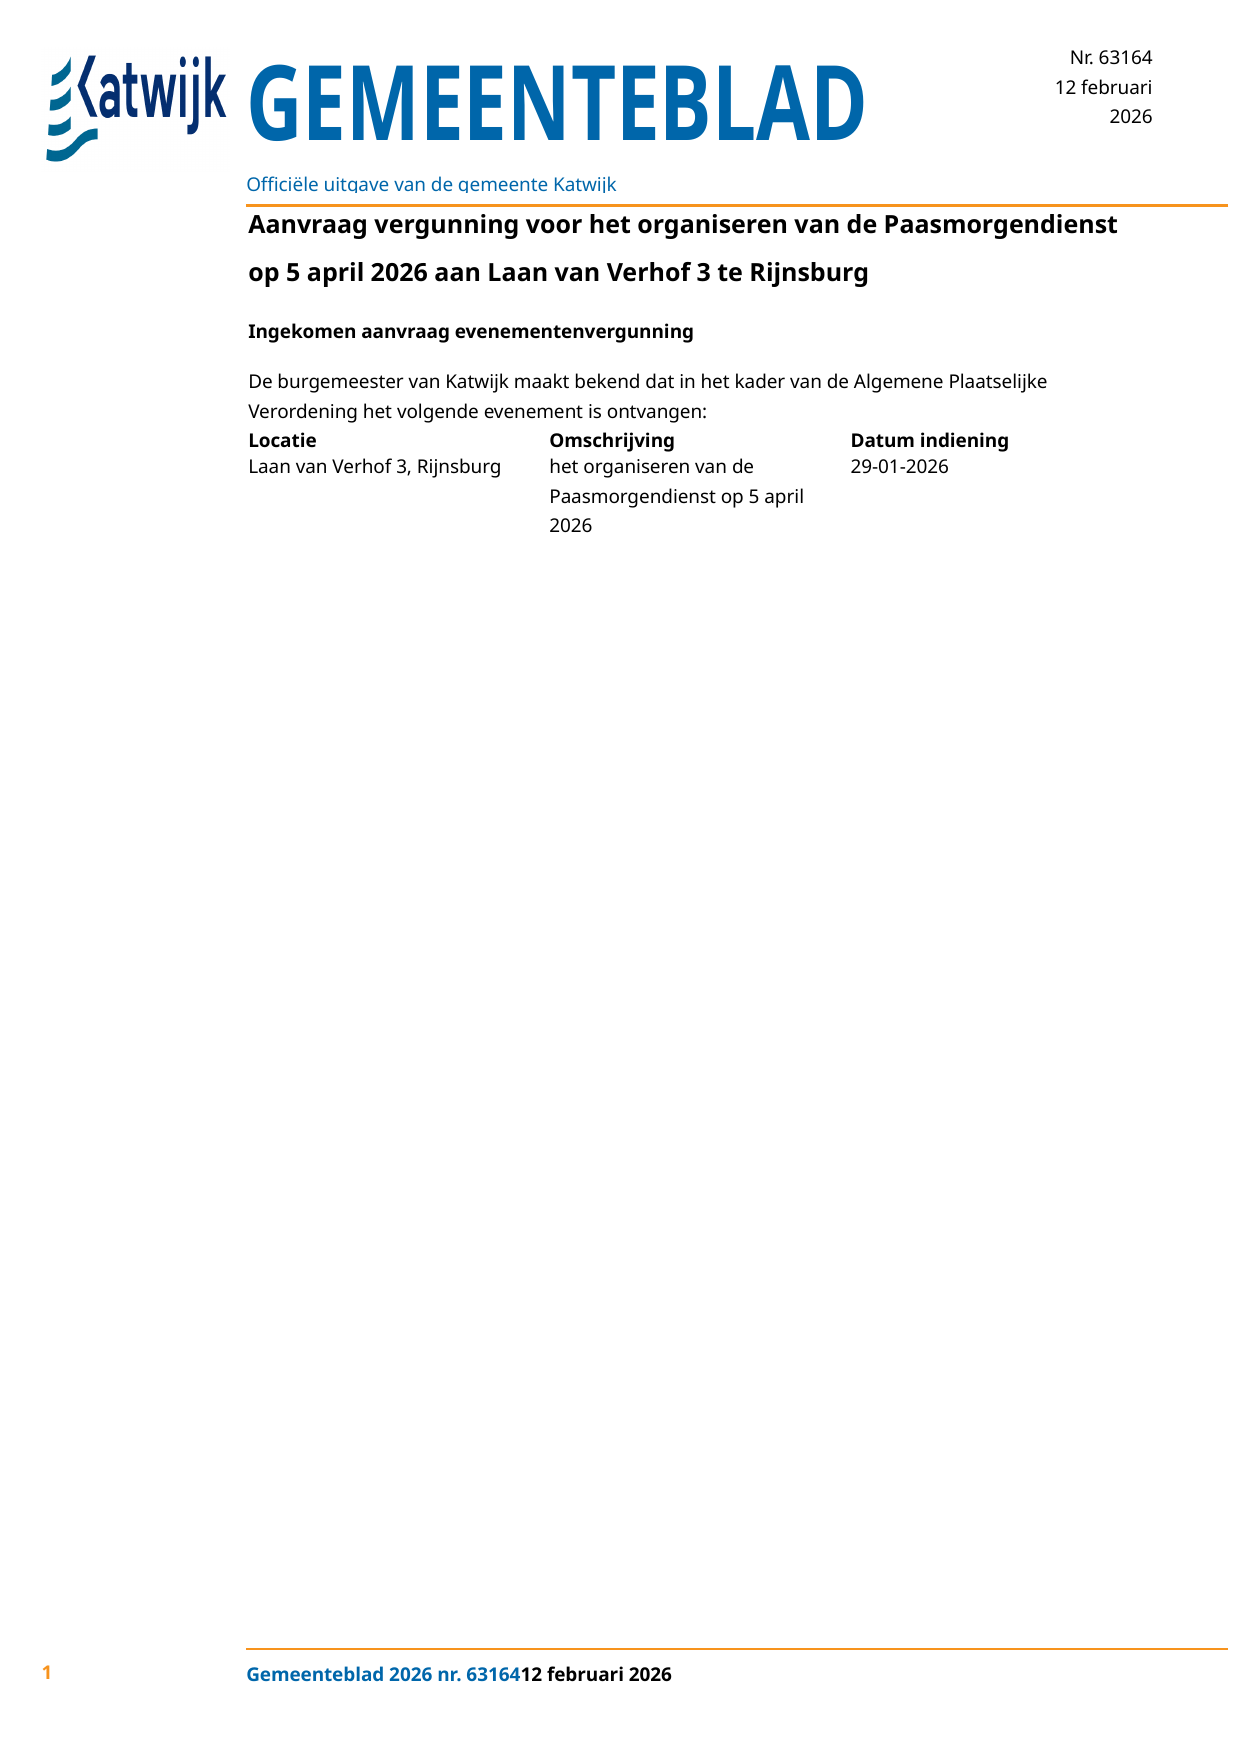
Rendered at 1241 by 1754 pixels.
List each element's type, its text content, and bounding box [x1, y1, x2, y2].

text De burgemeester van Katwijk maakt bekend dat in het kader van de Algemene Plaatselijke Verordening het volgende evenement is ontvangen: [248, 368, 1152, 424]
table_cell 29-01-2026 [850, 453, 1152, 538]
table_cell het organiseren van de Paasmorgendienst op 5 april 2026 [549, 453, 850, 538]
table_cell Laan van Verhof 3, Rijnsburg [248, 453, 549, 538]
table_header Datum indiening [850, 428, 1152, 453]
text Aanvraag vergunning voor het organiseren van de Paasmorgendienst op 5 april 2026 aan Laan van Verhof 3 te Rijnsburg [248, 207, 1152, 288]
table_header Locatie [248, 428, 549, 453]
text Ingekomen aanvraag evenementenvergunning [248, 318, 1152, 344]
table_header Omschrijving [549, 428, 850, 453]
picture [41, 47, 231, 172]
